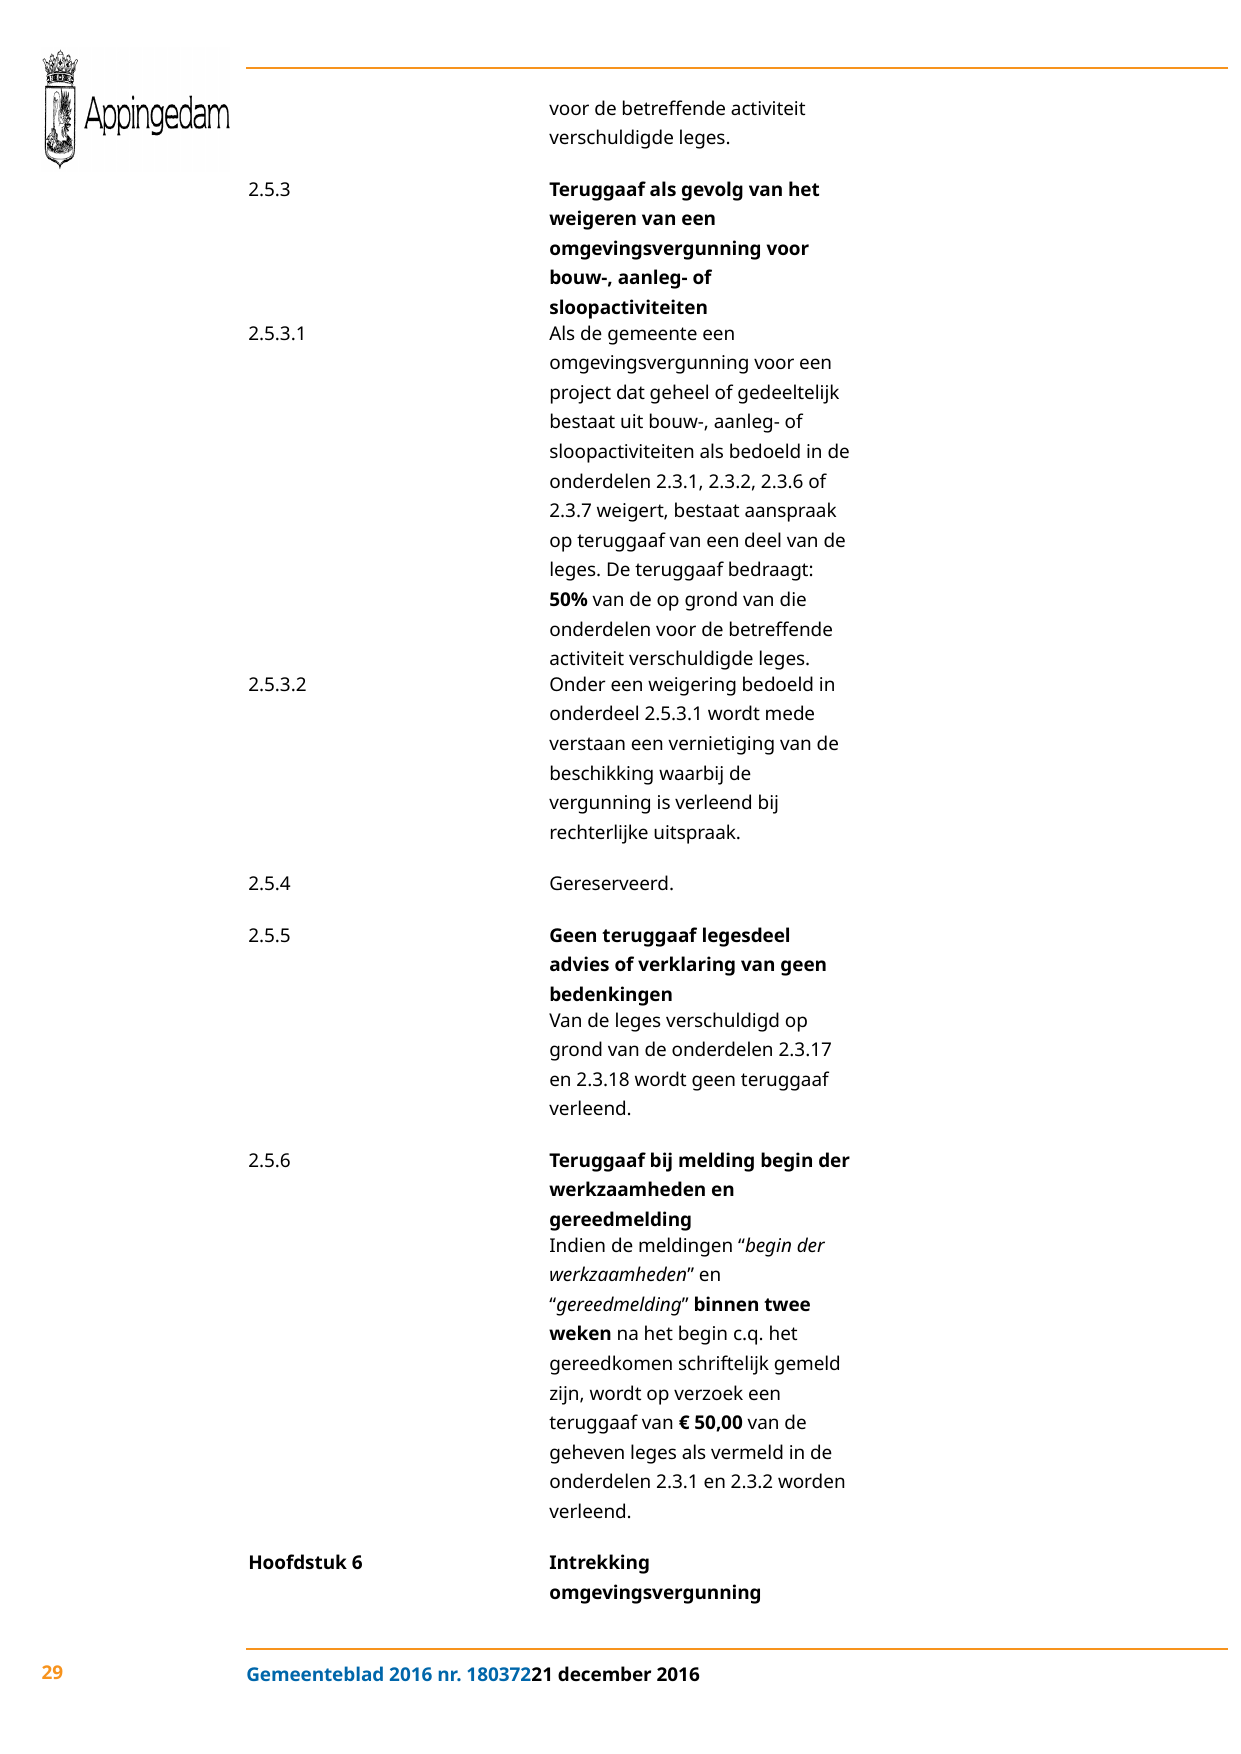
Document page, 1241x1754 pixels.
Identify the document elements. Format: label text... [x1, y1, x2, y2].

table_cell Gereserveerd. [549, 870, 850, 896]
table_cell [850, 1550, 1152, 1605]
table_cell [850, 1007, 1152, 1121]
table_cell Geen teruggaaf legesdeel advies of verklaring van geen bedenkingen [549, 922, 850, 1007]
table_cell [248, 95, 549, 150]
table_cell [549, 845, 850, 870]
table_cell [248, 1232, 549, 1524]
table_cell [248, 896, 549, 922]
table_cell Indien de meldingen “begin der werkzaamheden” en “gereedmelding” binnen twee weken na het begin c.q. het gereedkomen schriftelijk gemeld zijn, wordt op verzoek een teruggaaf van € 50,00 van de geheven leges als vermeld in de onderdelen 2.3.1 en 2.3.2 worden verleend. [549, 1232, 850, 1524]
table_cell [248, 845, 549, 870]
picture [41, 47, 231, 172]
table_cell [850, 671, 1152, 845]
table_cell [850, 1121, 1152, 1147]
table_cell [549, 1121, 850, 1147]
table_cell [850, 1232, 1152, 1524]
table_cell [850, 922, 1152, 1007]
table_cell Van de leges verschuldigd op grond van de onderdelen 2.3.17 en 2.3.18 wordt geen teruggaaf verleend. [549, 1007, 850, 1121]
table_cell [850, 95, 1152, 150]
table_cell Teruggaaf bij melding begin der werkzaamheden en gereedmelding [549, 1147, 850, 1232]
table_cell 2.5.3 [248, 176, 549, 320]
table_cell voor de betreffende activiteit verschuldigde leges. [549, 95, 850, 150]
table_cell [850, 1524, 1152, 1549]
table_cell [248, 1121, 549, 1147]
table_cell 2.5.6 [248, 1147, 549, 1232]
table_cell Hoofdstuk 6 [248, 1550, 549, 1605]
table_cell [549, 150, 850, 176]
table_cell [850, 176, 1152, 320]
table_cell Als de gemeente een omgevingsvergunning voor een project dat geheel of gedeeltelijk bestaat uit bouw-, aanleg- of sloopactiviteiten als bedoeld in de onderdelen 2.3.1, 2.3.2, 2.3.6 of 2.3.7 weigert, bestaat aanspraak op teruggaaf van een deel van de leges. De teruggaaf bedraagt: 50% van de op grond van die onderdelen voor de betreffende activiteit verschuldigde leges. [549, 320, 850, 671]
table_cell [850, 870, 1152, 896]
table_cell Intrekking omgevingsvergunning [549, 1550, 850, 1605]
table_cell [850, 845, 1152, 870]
table_cell 2.5.4 [248, 870, 549, 896]
table_cell Onder een weigering bedoeld in onderdeel 2.5.3.1 wordt mede verstaan een vernietiging van de beschikking waarbij de vergunning is verleend bij rechterlijke uitspraak. [549, 671, 850, 845]
table_cell 2.5.3.2 [248, 671, 549, 845]
table_cell 2.5.3.1 [248, 320, 549, 671]
table_cell [850, 150, 1152, 176]
table_cell [248, 150, 549, 176]
table_cell [850, 1147, 1152, 1232]
table_cell 2.5.5 [248, 922, 549, 1007]
table_cell [850, 320, 1152, 671]
table_cell [850, 896, 1152, 922]
table_cell [248, 1524, 549, 1549]
table_cell [549, 896, 850, 922]
table_cell Teruggaaf als gevolg van het weigeren van een omgevingsvergunning voor bouw-, aanleg- of sloopactiviteiten [549, 176, 850, 320]
table_cell [248, 1007, 549, 1121]
table_cell [549, 1524, 850, 1549]
